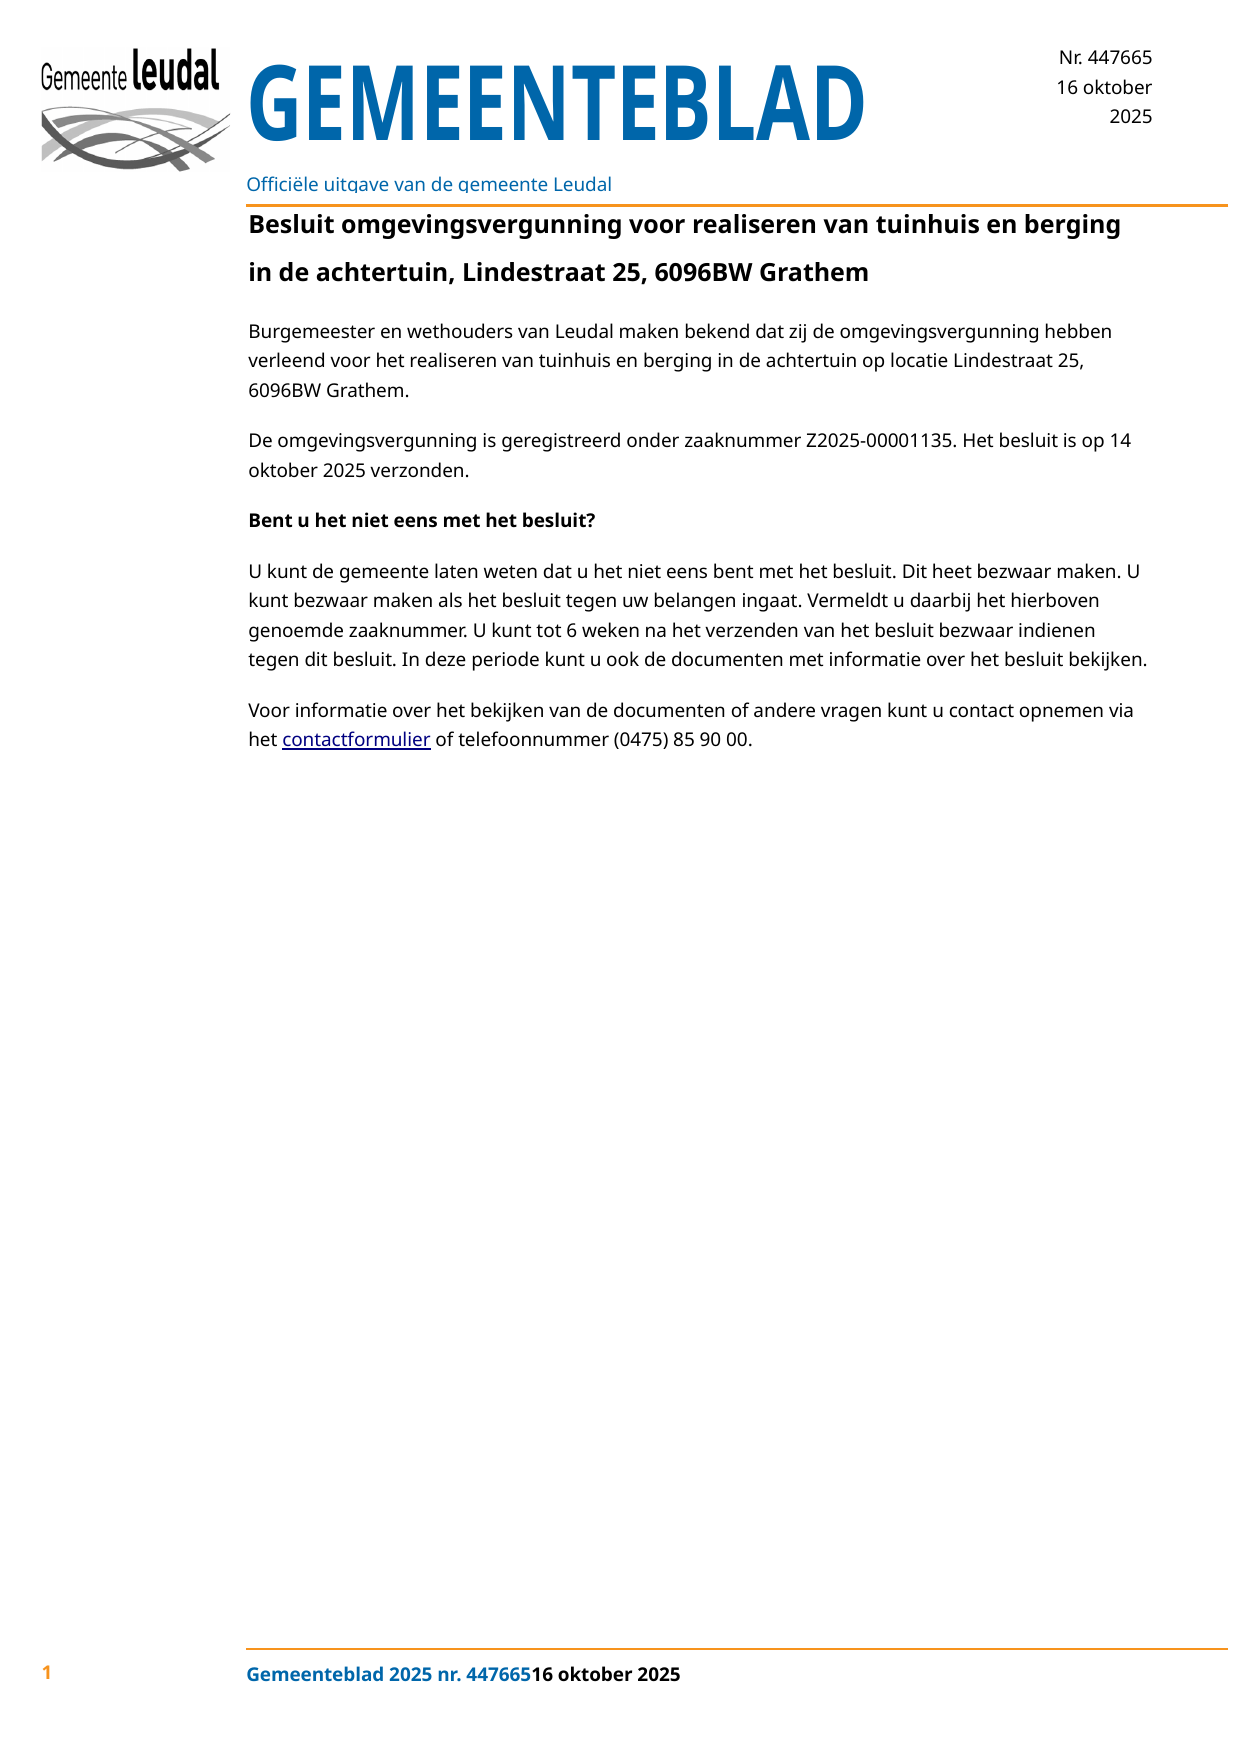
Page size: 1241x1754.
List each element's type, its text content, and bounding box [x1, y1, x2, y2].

picture [41, 47, 231, 172]
text Voor informatie over het bekijken van de documenten of andere vragen kunt u contact opnemen via het contactformulier of telefoonnummer (0475) 85 90 00. [248, 697, 1152, 752]
text Besluit omgevingsvergunning voor realiseren van tuinhuis en berging in de achtertuin, Lindestraat 25, 6096BW Grathem [248, 207, 1152, 288]
text De omgevingsvergunning is geregistreerd onder zaaknummer Z2025-00001135. Het besluit is op 14 oktober 2025 verzonden. [248, 427, 1152, 483]
text U kunt de gemeente laten weten dat u het niet eens bent met het besluit. Dit heet bezwaar maken. U kunt bezwaar maken als het besluit tegen uw belangen ingaat. Vermeldt u daarbij het hierboven genoemde zaaknummer. U kunt tot 6 weken na het verzenden van het besluit bezwaar indienen tegen dit besluit. In deze periode kunt u ook de documenten met informatie over het besluit bekijken. [248, 558, 1152, 672]
text Burgemeester en wethouders van Leudal maken bekend dat zij de omgevingsvergunning hebben verleend voor het realiseren van tuinhuis en berging in de achtertuin op locatie Lindestraat 25, 6096BW Grathem. [248, 318, 1152, 403]
text Bent u het niet eens met het besluit? [248, 507, 1152, 533]
